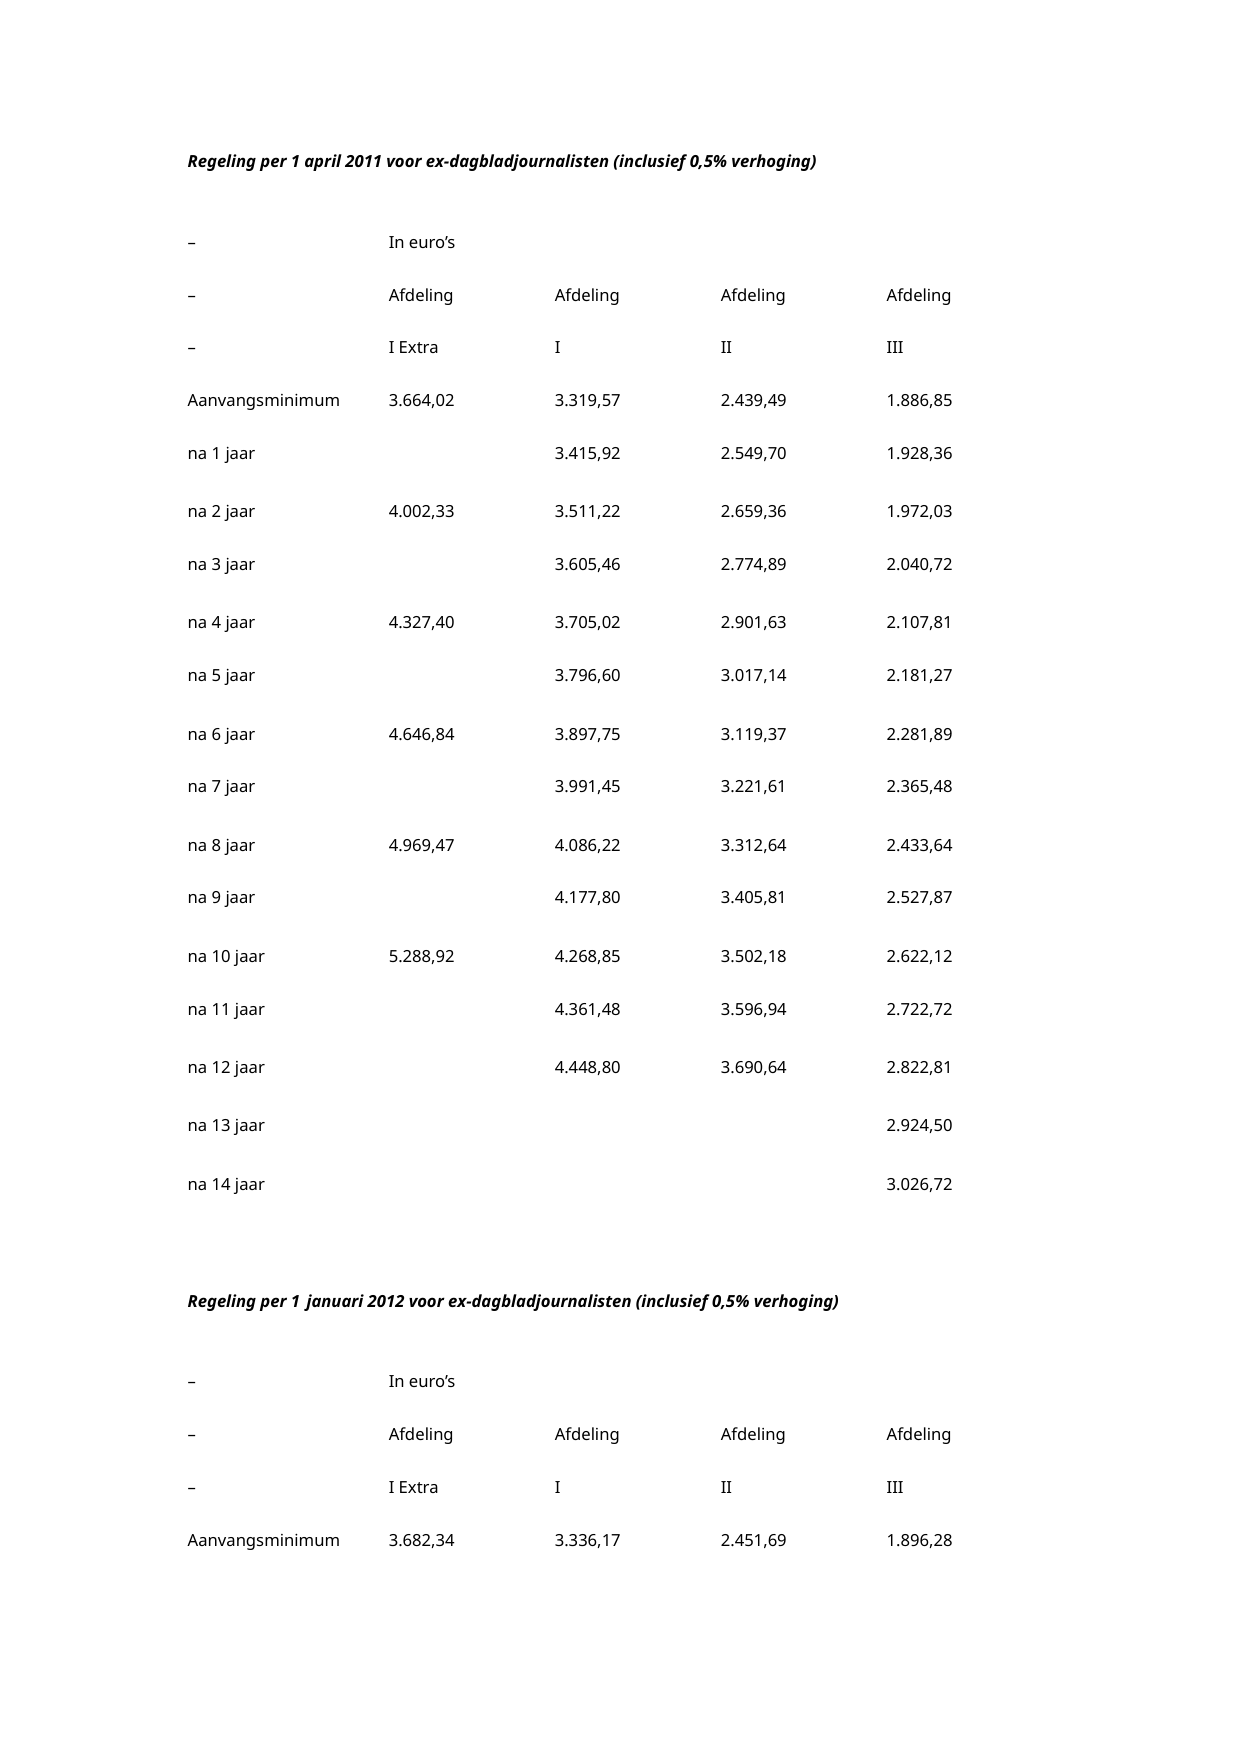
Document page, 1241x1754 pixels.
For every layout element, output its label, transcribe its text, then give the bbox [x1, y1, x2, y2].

table_cell na 6 jaar [188, 722, 388, 775]
table_cell 3.897,75 [555, 722, 721, 775]
table_header In euro’s [389, 231, 1053, 283]
table_cell [389, 1056, 554, 1114]
table_cell na 1 jaar [188, 441, 388, 500]
table_cell 4.268,85 [555, 945, 721, 997]
table_cell Afdeling [721, 1423, 886, 1475]
table_cell 2.901,63 [721, 611, 886, 664]
table_cell na 7 jaar [188, 775, 388, 833]
table_cell 2.107,81 [886, 611, 1053, 664]
table_cell 5.288,92 [389, 945, 554, 997]
table_cell 3.690,64 [721, 1056, 886, 1114]
table_cell 1.896,28 [886, 1528, 1053, 1581]
table_cell 2.181,27 [886, 664, 1053, 722]
table_header – [188, 1370, 388, 1423]
table_cell [389, 775, 554, 833]
table_cell 2.924,50 [886, 1114, 1053, 1172]
table_cell Afdeling [389, 1423, 554, 1475]
table_cell I Extra [389, 336, 554, 389]
table_cell I [555, 1475, 721, 1528]
table_cell 2.433,64 [886, 833, 1053, 886]
table_cell 3.991,45 [555, 775, 721, 833]
text Regeling per 1 april 2011 voor ex-dagbladjournalisten (inclusief 0,5% verhoging) [187, 150, 1053, 173]
table_cell 2.040,72 [886, 553, 1053, 611]
table_cell na 3 jaar [188, 553, 388, 611]
table_header In euro’s [389, 1370, 1053, 1423]
table_cell 2.622,12 [886, 945, 1053, 997]
table_cell II [721, 1475, 886, 1528]
table_cell III [886, 1475, 1053, 1528]
table_cell [389, 553, 554, 611]
table_cell 3.405,81 [721, 886, 886, 944]
table_cell 4.327,40 [389, 611, 554, 664]
table_cell 3.415,92 [555, 441, 721, 500]
table_cell 4.646,84 [389, 722, 554, 775]
table_cell 2.774,89 [721, 553, 886, 611]
table_cell 3.605,46 [555, 553, 721, 611]
table_cell [389, 997, 554, 1056]
table_cell na 11 jaar [188, 997, 388, 1056]
table_cell 3.336,17 [555, 1528, 721, 1581]
table_cell 2.281,89 [886, 722, 1053, 775]
table_cell 4.086,22 [555, 833, 721, 886]
table_cell 3.502,18 [721, 945, 886, 997]
table_cell Afdeling [721, 283, 886, 336]
table_cell [555, 1114, 721, 1172]
table_cell na 5 jaar [188, 664, 388, 722]
table_cell II [721, 336, 886, 389]
table_cell 3.705,02 [555, 611, 721, 664]
table_cell 2.451,69 [721, 1528, 886, 1581]
table_cell Aanvangsminimum [188, 1528, 388, 1581]
table_cell 3.664,02 [389, 389, 554, 441]
table_cell III [886, 336, 1053, 389]
table_cell na 14 jaar [188, 1173, 388, 1231]
table_cell 3.221,61 [721, 775, 886, 833]
table_cell 3.682,34 [389, 1528, 554, 1581]
table_cell [721, 1114, 886, 1172]
table_cell 4.177,80 [555, 886, 721, 944]
table_cell 2.549,70 [721, 441, 886, 500]
table_cell 2.659,36 [721, 500, 886, 553]
table_cell 1.928,36 [886, 441, 1053, 500]
table_cell 3.017,14 [721, 664, 886, 722]
text Regeling per 1 januari 2012 voor ex-dagbladjournalisten (inclusief 0,5% verhoging) [187, 1289, 1053, 1312]
table_cell 1.886,85 [886, 389, 1053, 441]
table_cell – [188, 336, 388, 389]
table_cell I Extra [389, 1475, 554, 1528]
table_cell 3.312,64 [721, 833, 886, 886]
table_cell na 2 jaar [188, 500, 388, 553]
table_cell – [188, 1475, 388, 1528]
table_cell 3.026,72 [886, 1173, 1053, 1231]
table_cell – [188, 283, 388, 336]
table_cell 4.361,48 [555, 997, 721, 1056]
table_cell [389, 1114, 554, 1172]
table_cell – [188, 1423, 388, 1475]
table_cell 2.365,48 [886, 775, 1053, 833]
table_cell [389, 886, 554, 944]
table_cell 3.596,94 [721, 997, 886, 1056]
table_cell 4.002,33 [389, 500, 554, 553]
table_cell Afdeling [555, 1423, 721, 1475]
table_cell Afdeling [886, 283, 1053, 336]
table_cell na 8 jaar [188, 833, 388, 886]
table_cell 4.969,47 [389, 833, 554, 886]
table_cell 4.448,80 [555, 1056, 721, 1114]
table_cell Afdeling [555, 283, 721, 336]
table_cell 2.527,87 [886, 886, 1053, 944]
table_cell na 12 jaar [188, 1056, 388, 1114]
table_cell 3.319,57 [555, 389, 721, 441]
table_cell na 13 jaar [188, 1114, 388, 1172]
table_cell 1.972,03 [886, 500, 1053, 553]
table_cell na 4 jaar [188, 611, 388, 664]
table_cell 3.119,37 [721, 722, 886, 775]
table_cell 2.439,49 [721, 389, 886, 441]
table_cell 3.796,60 [555, 664, 721, 722]
table_cell [555, 1173, 721, 1231]
table_cell 3.511,22 [555, 500, 721, 553]
table_cell [389, 441, 554, 500]
table_cell 2.822,81 [886, 1056, 1053, 1114]
table_cell Aanvangsminimum [188, 389, 388, 441]
table_cell Afdeling [389, 283, 554, 336]
table_cell I [555, 336, 721, 389]
table_cell Afdeling [886, 1423, 1053, 1475]
table_cell 2.722,72 [886, 997, 1053, 1056]
table_cell na 10 jaar [188, 945, 388, 997]
table_header – [188, 231, 388, 283]
table_cell na 9 jaar [188, 886, 388, 944]
table_cell [721, 1173, 886, 1231]
table_cell [389, 664, 554, 722]
table_cell [389, 1173, 554, 1231]
